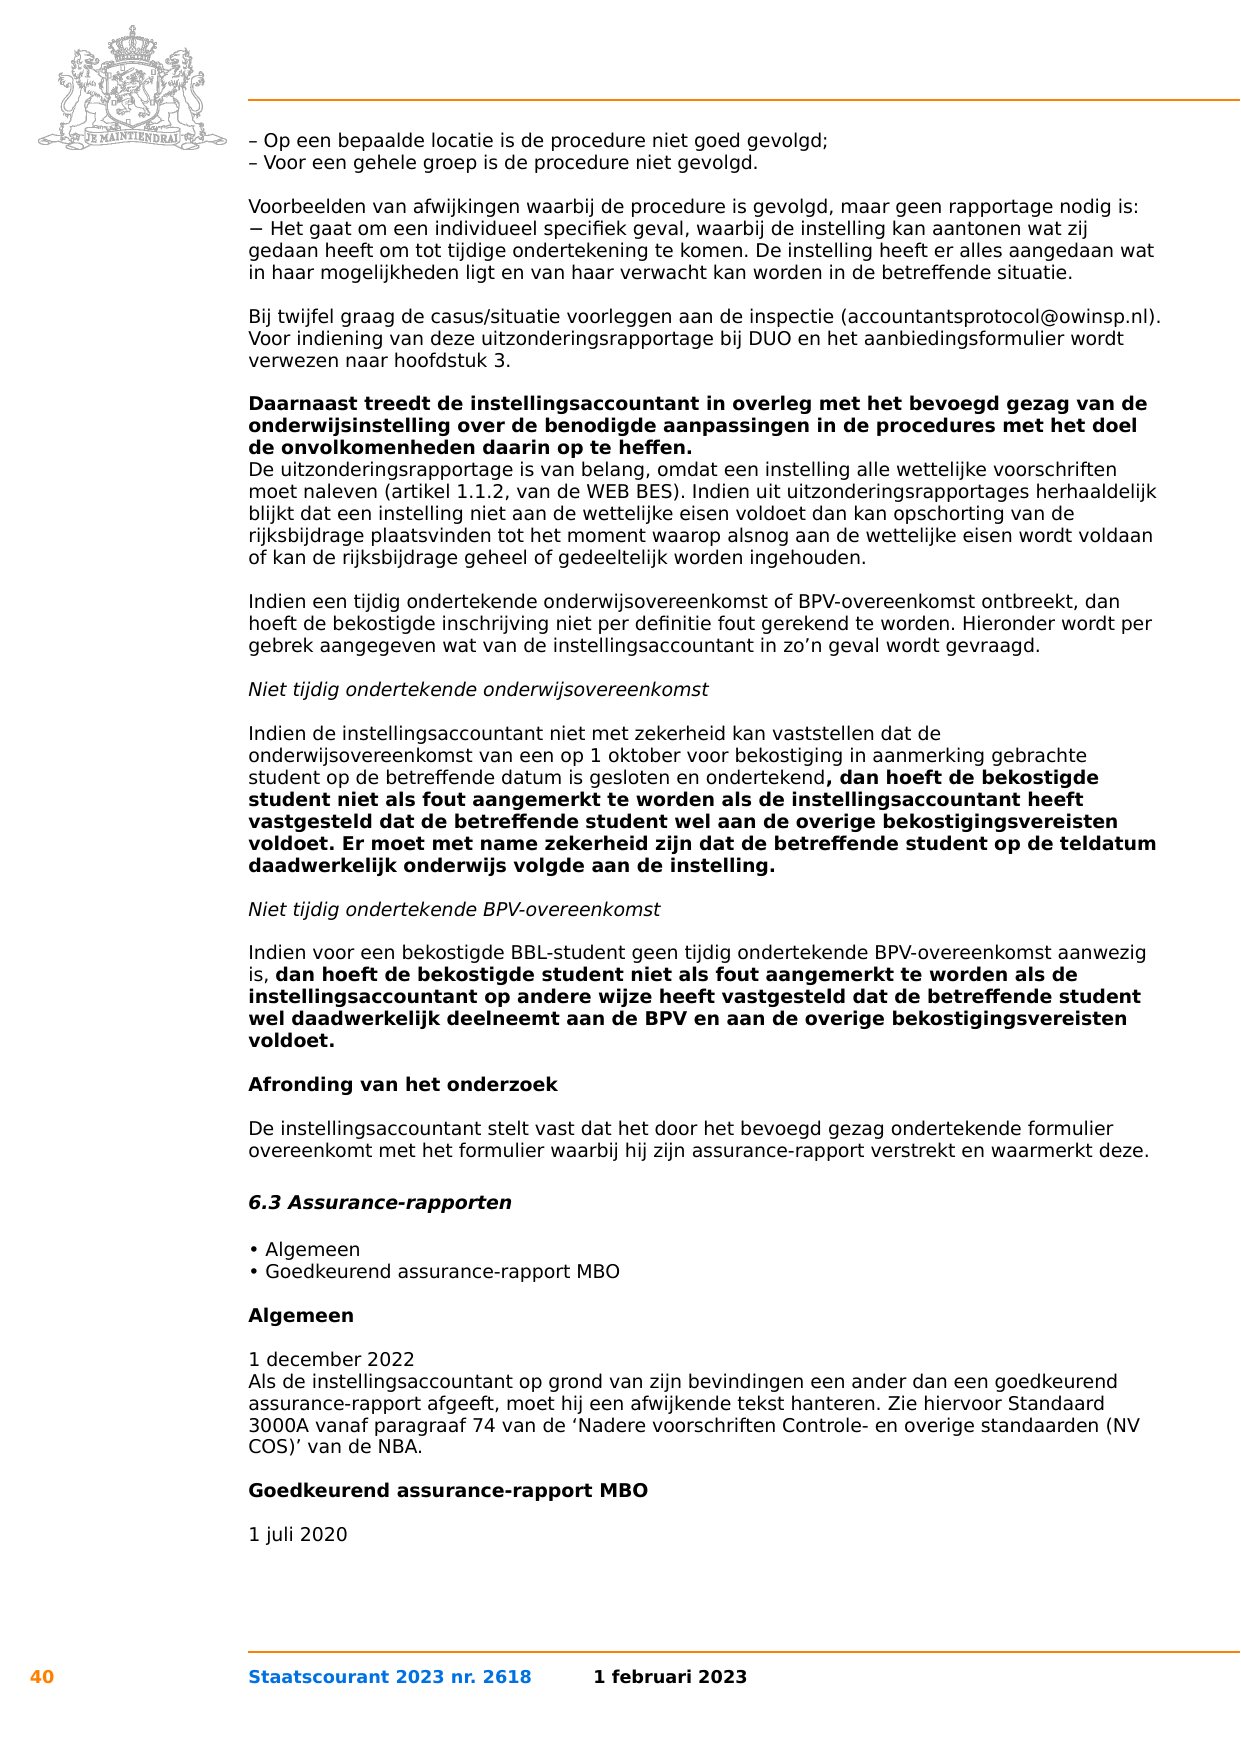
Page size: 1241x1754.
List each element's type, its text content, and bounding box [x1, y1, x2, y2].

subtitle 6.3 Assurance-rapporten [248, 1192, 1163, 1214]
text Als de instellingsaccountant op grond van zijn bevindingen een ander dan een goedkeurend assurance-rapport afgeeft, moet hij een afwijkende tekst hanteren. Zie hiervoor Standaard 3000A vanaf paragraaf 74 van de ‘Nadere voorschriften Controle- en overige standaarden (NV COS)’ van de NBA. [248, 1371, 1163, 1458]
text De uitzonderingsrapportage is van belang, omdat een instelling alle wettelijke voorschriften moet naleven (artikel 1.1.2, van de WEB BES). Indien uit uitzonderingsrapportages herhaaldelijk blijkt dat een instelling niet aan de wettelijke eisen voldoet dan kan opschorting van de rijksbijdrage plaatsvinden tot het moment waarop alsnog aan de wettelijke eisen wordt voldaan of kan de rijksbijdrage geheel of gedeeltelijk worden ingehouden. [248, 459, 1163, 569]
text De instellingsaccountant stelt vast dat het door het bevoegd gezag ondertekende formulier overeenkomt met het formulier waarbij hij zijn assurance-rapport verstrekt en waarmerkt deze. [248, 1118, 1163, 1162]
text Voorbeelden van afwijkingen waarbij de procedure is gevolgd, maar geen rapportage nodig is: [248, 196, 1163, 218]
text 1 juli 2020 [248, 1524, 1163, 1546]
text Indien een tijdig ondertekende onderwijsovereenkomst of BPV-overeenkomst ontbreekt, dan hoeft de bekostigde inschrijving niet per definitie fout gerekend te worden. Hieronder wordt per gebrek aangegeven wat van de instellingsaccountant in zo’n geval wordt gevraagd. [248, 591, 1163, 657]
subtitle Niet tijdig ondertekende BPV-overeenkomst [248, 898, 1163, 920]
text • Goedkeurend assurance-rapport MBO [248, 1261, 1163, 1283]
subtitle Niet tijdig ondertekende onderwijsovereenkomst [248, 679, 1163, 701]
text Indien de instellingsaccountant niet met zekerheid kan vaststellen dat de onderwijsovereenkomst van een op 1 oktober voor bekostiging in aanmerking gebrachte student op de betreffende datum is gesloten en ondertekend, dan hoeft de bekostigde student niet als fout aangemerkt te worden als de instellingsaccountant heeft vastgesteld dat de betreffende student wel aan de overige bekostigingsvereisten voldoet. Er moet met name zekerheid zijn dat de betreffende student op de teldatum daadwerkelijk onderwijs volgde aan de instelling. [248, 723, 1163, 877]
text Indien voor een bekostigde BBL-student geen tijdig ondertekende BPV-overeenkomst aanwezig is, dan hoeft de bekostigde student niet als fout aangemerkt te worden als de instellingsaccountant op andere wijze heeft vastgesteld dat de betreffende student wel daadwerkelijk deelneemt aan de BPV en aan de overige bekostigingsvereisten voldoet. [248, 942, 1163, 1052]
text • Algemeen [248, 1239, 1163, 1261]
subtitle Goedkeurend assurance-rapport MBO [248, 1480, 1163, 1502]
picture [38, 25, 227, 150]
text Voor indiening van deze uitzonderingsrapportage bij DUO en het aanbiedingsformulier wordt verwezen naar hoofdstuk 3. [248, 327, 1163, 371]
text – Op een bepaalde locatie is de procedure niet goed gevolgd; [248, 130, 1163, 152]
text – Voor een gehele groep is de procedure niet gevolgd. [248, 152, 1163, 174]
subtitle Afronding van het onderzoek [248, 1074, 1163, 1096]
text − Het gaat om een individueel specifiek geval, waarbij de instelling kan aantonen wat zij gedaan heeft om tot tijdige ondertekening te komen. De instelling heeft er alles aangedaan wat in haar mogelijkheden ligt en van haar verwacht kan worden in de betreffende situatie. [248, 218, 1163, 284]
text Daarnaast treedt de instellingsaccountant in overleg met het bevoegd gezag van de onderwijsinstelling over de benodigde aanpassingen in de procedures met het doel de onvolkomenheden daarin op te heffen. [248, 393, 1163, 459]
text 1 december 2022 [248, 1348, 1163, 1371]
text Bij twijfel graag de casus/situatie voorleggen aan de inspectie (accountantsprotocol@owinsp.nl). [248, 306, 1163, 327]
subtitle Algemeen [248, 1305, 1163, 1327]
